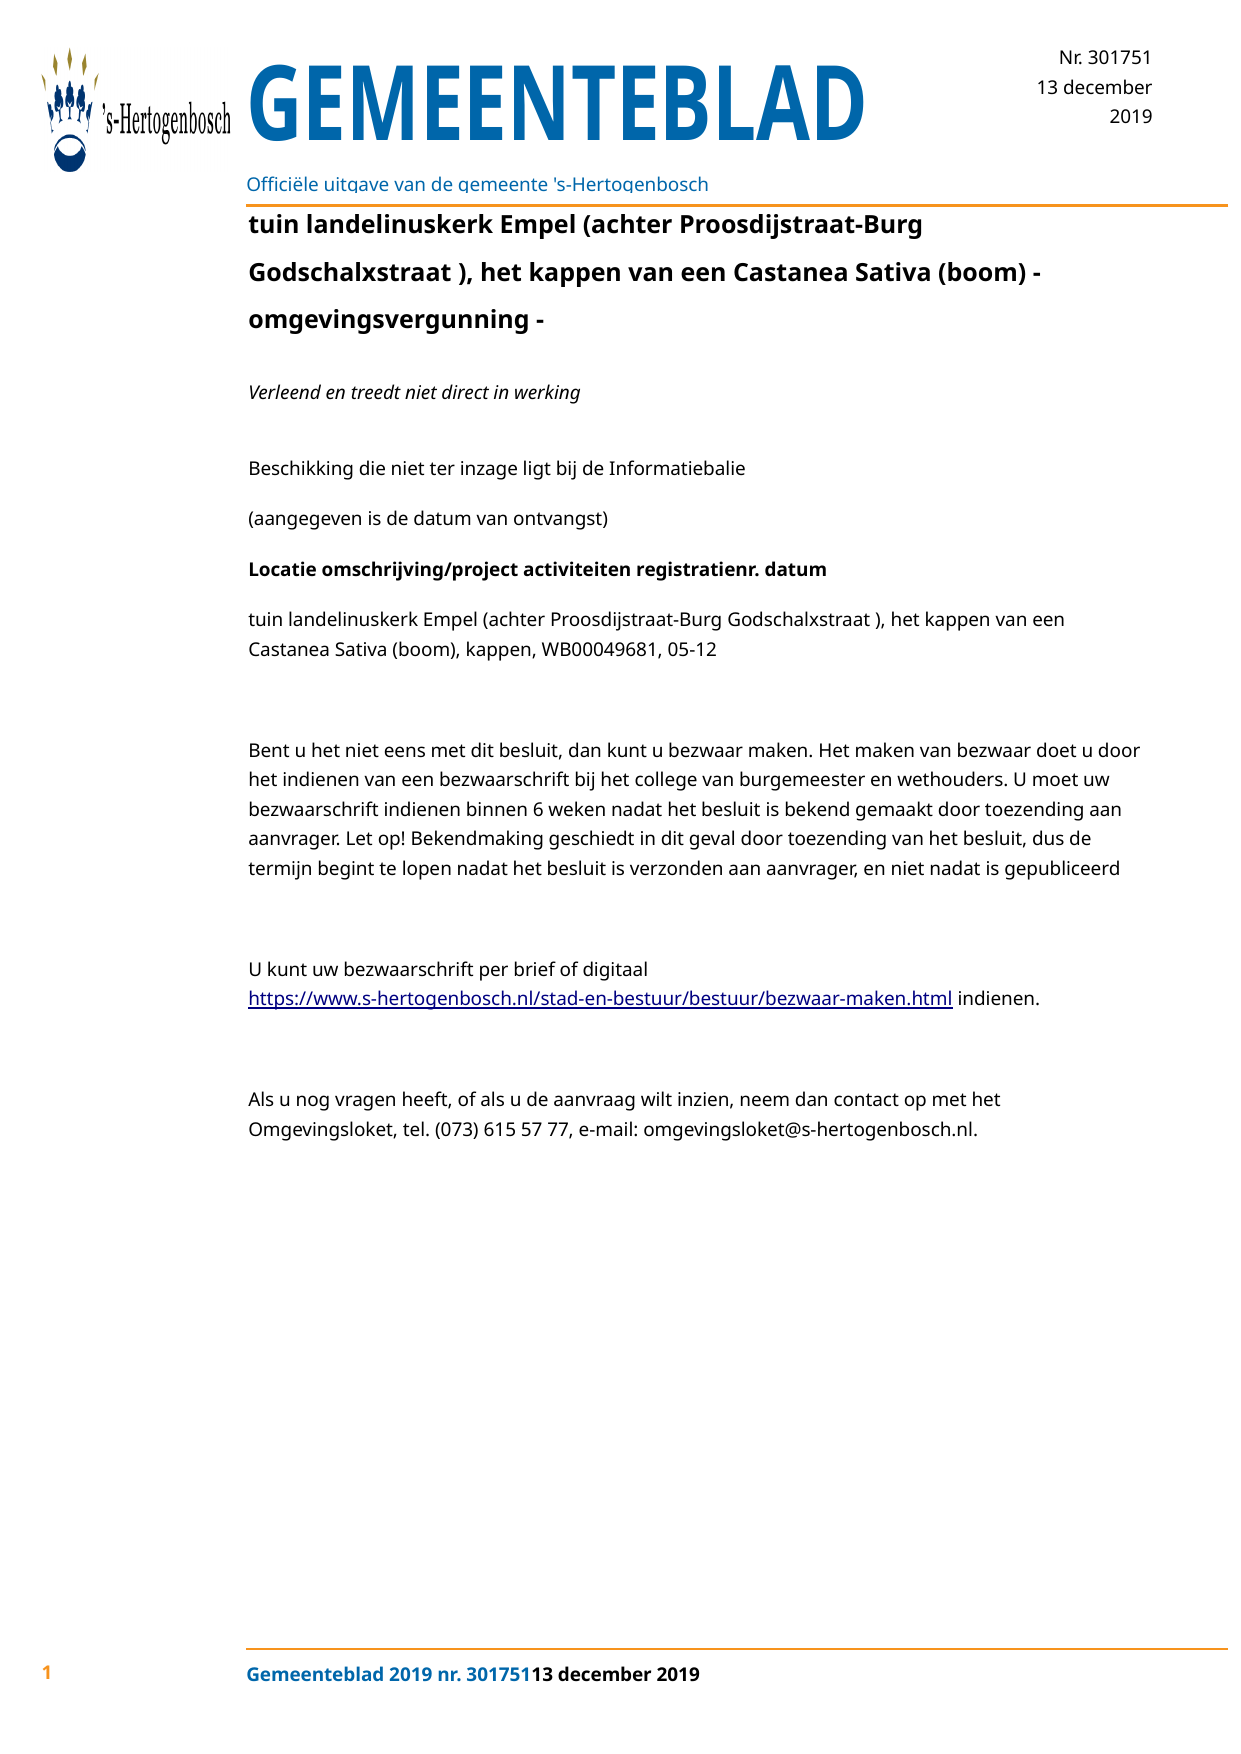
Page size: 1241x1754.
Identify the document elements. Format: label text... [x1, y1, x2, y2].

text tuin landelinuskerk Empel (achter Proosdijstraat-Burg Godschalxstraat ), het kappen van een Castanea Sativa (boom) - omgevingsvergunning - [248, 207, 1152, 336]
text (aangegeven is de datum van ontvangst) [248, 506, 1152, 531]
text Beschikking die niet ter inzage ligt bij de Informatiebalie [248, 455, 1152, 481]
text Bent u het niet eens met dit besluit, dan kunt u bezwaar maken. Het maken van bezwaar doet u door het indienen van een bezwaarschrift bij het college van burgemeester en wethouders. U moet uw bezwaarschrift indienen binnen 6 weken nadat het besluit is bekend gemaakt door toezending aan aanvrager. Let op! Bekendmaking geschiedt in dit geval door toezending van het besluit, dus de termijn begint te lopen nadat het besluit is verzonden aan aanvrager, en niet nadat is gepubliceerd [248, 737, 1152, 881]
text Verleend en treedt niet direct in werking [248, 379, 1152, 405]
text Locatie omschrijving/project activiteiten registratienr. datum [248, 556, 1152, 582]
text tuin landelinuskerk Empel (achter Proosdijstraat-Burg Godschalxstraat ), het kappen van een Castanea Sativa (boom), kappen, WB00049681, 05-12 [248, 606, 1152, 662]
picture [41, 47, 231, 172]
text Als u nog vragen heeft, of als u de aanvraag wilt inzien, neem dan contact op met het Omgevingsloket, tel. (073) 615 57 77, e-mail: omgevingsloket@s-hertogenbosch.nl. [248, 1086, 1152, 1142]
text U kunt uw bezwaarschrift per brief of digitaal https://www.s-hertogenbosch.nl/stad-en-bestuur/bestuur/bezwaar-maken.html indienen. [248, 956, 1152, 1011]
